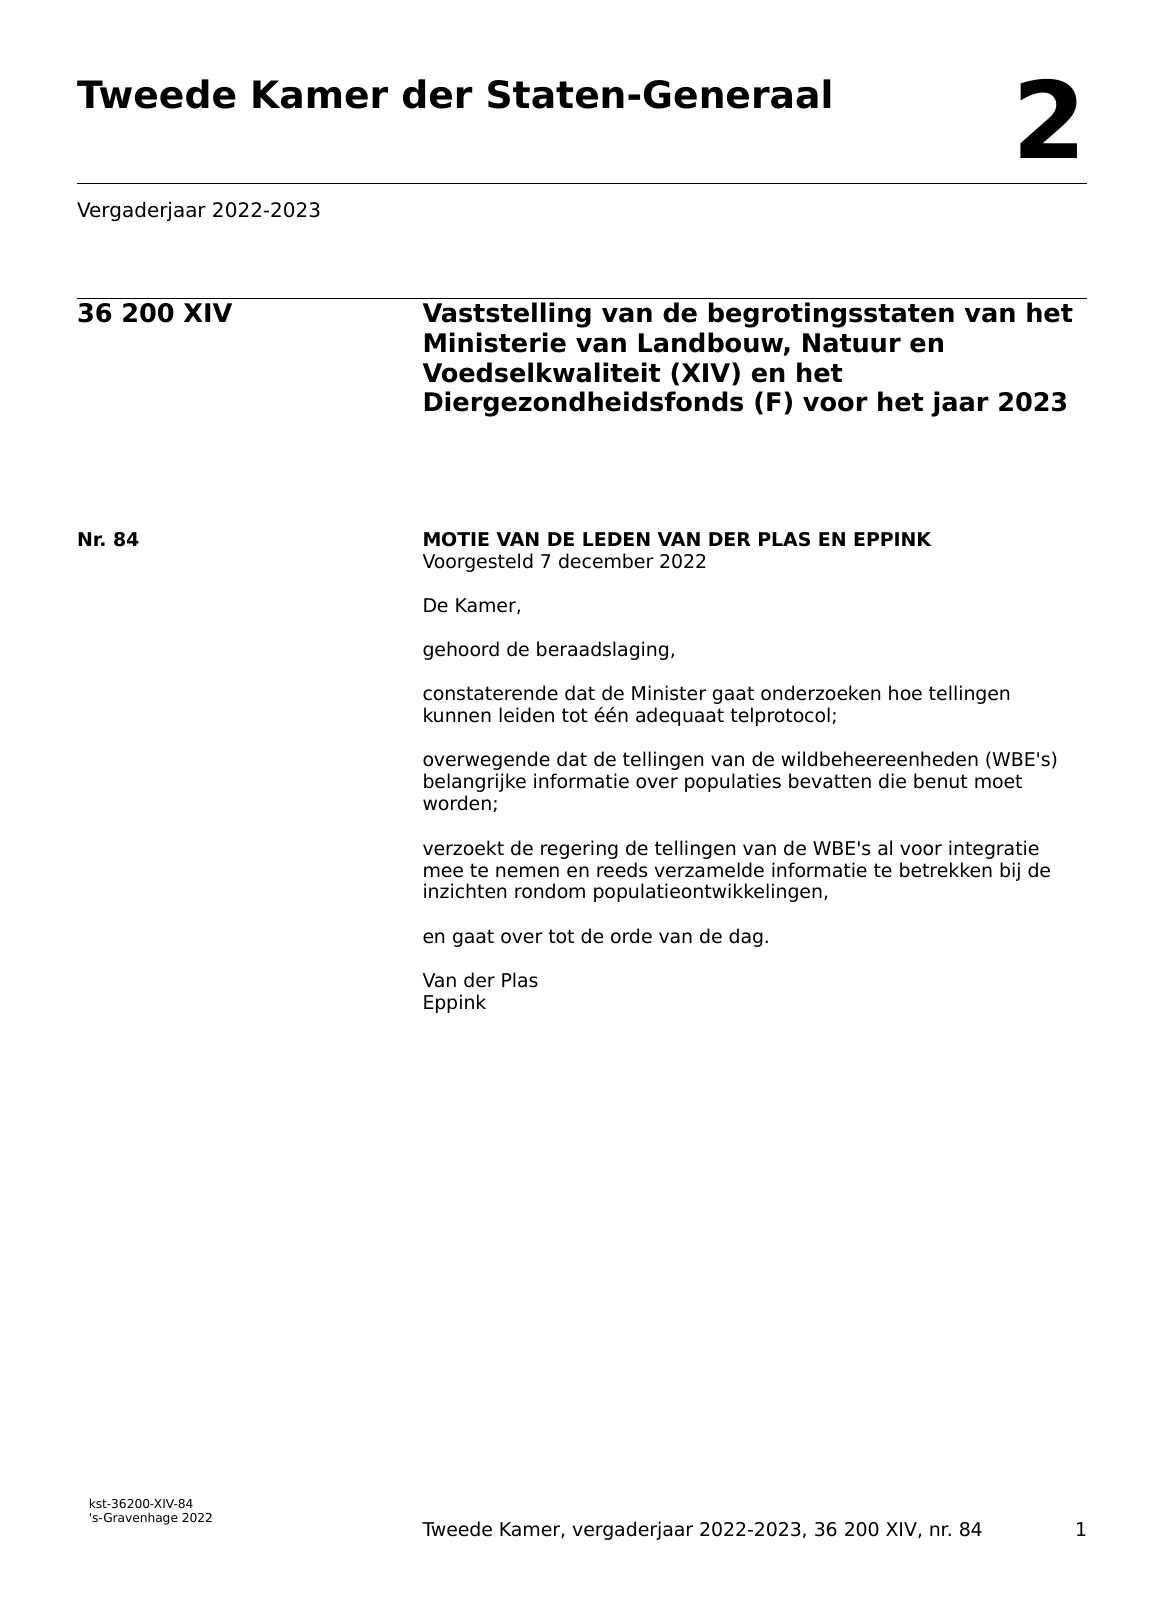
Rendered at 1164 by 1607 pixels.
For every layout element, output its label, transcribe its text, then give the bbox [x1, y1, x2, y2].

text Eppink [422, 992, 1087, 1014]
text constaterende dat de Minister gaat onderzoeken hoe tellingen kunnen leiden tot één adequaat telprotocol; [422, 683, 1087, 727]
subtitle 36 200 XIV Vaststelling van de begrotingsstaten van het Ministerie van Landbouw, Natuur en Voedselkwaliteit (XIV) en het Diergezondheidsfonds (F) voor het jaar 2023 [77, 299, 1087, 418]
text overwegende dat de tellingen van de wildbeheereenheden (WBE's) belangrijke informatie over populaties bevatten die benut moet worden; [422, 749, 1087, 815]
text Van der Plas [422, 970, 1087, 992]
text 's-Gravenhage 2022 [88, 1511, 323, 1525]
text en gaat over tot de orde van de dag. [422, 926, 1087, 948]
subtitle Nr. 84 MOTIE VAN DE LEDEN VAN DER PLAS EN EPPINK [77, 529, 1087, 551]
text Voorgesteld 7 december 2022 [422, 551, 1087, 573]
text De Kamer, [422, 595, 1087, 617]
table_cell Vergaderjaar 2022-2023 [77, 184, 1087, 298]
text kst-36200-XIV-84 [88, 1497, 323, 1511]
text verzoekt de regering de tellingen van de WBE's al voor integratie mee te nemen en reeds verzamelde informatie te betrekken bij de inzichten rondom populatieontwikkelingen, [422, 837, 1087, 903]
text gehoord de beraadslaging, [422, 639, 1087, 661]
table_header 2 [886, 59, 1087, 183]
table_header Tweede Kamer der Staten-Generaal [77, 59, 886, 183]
